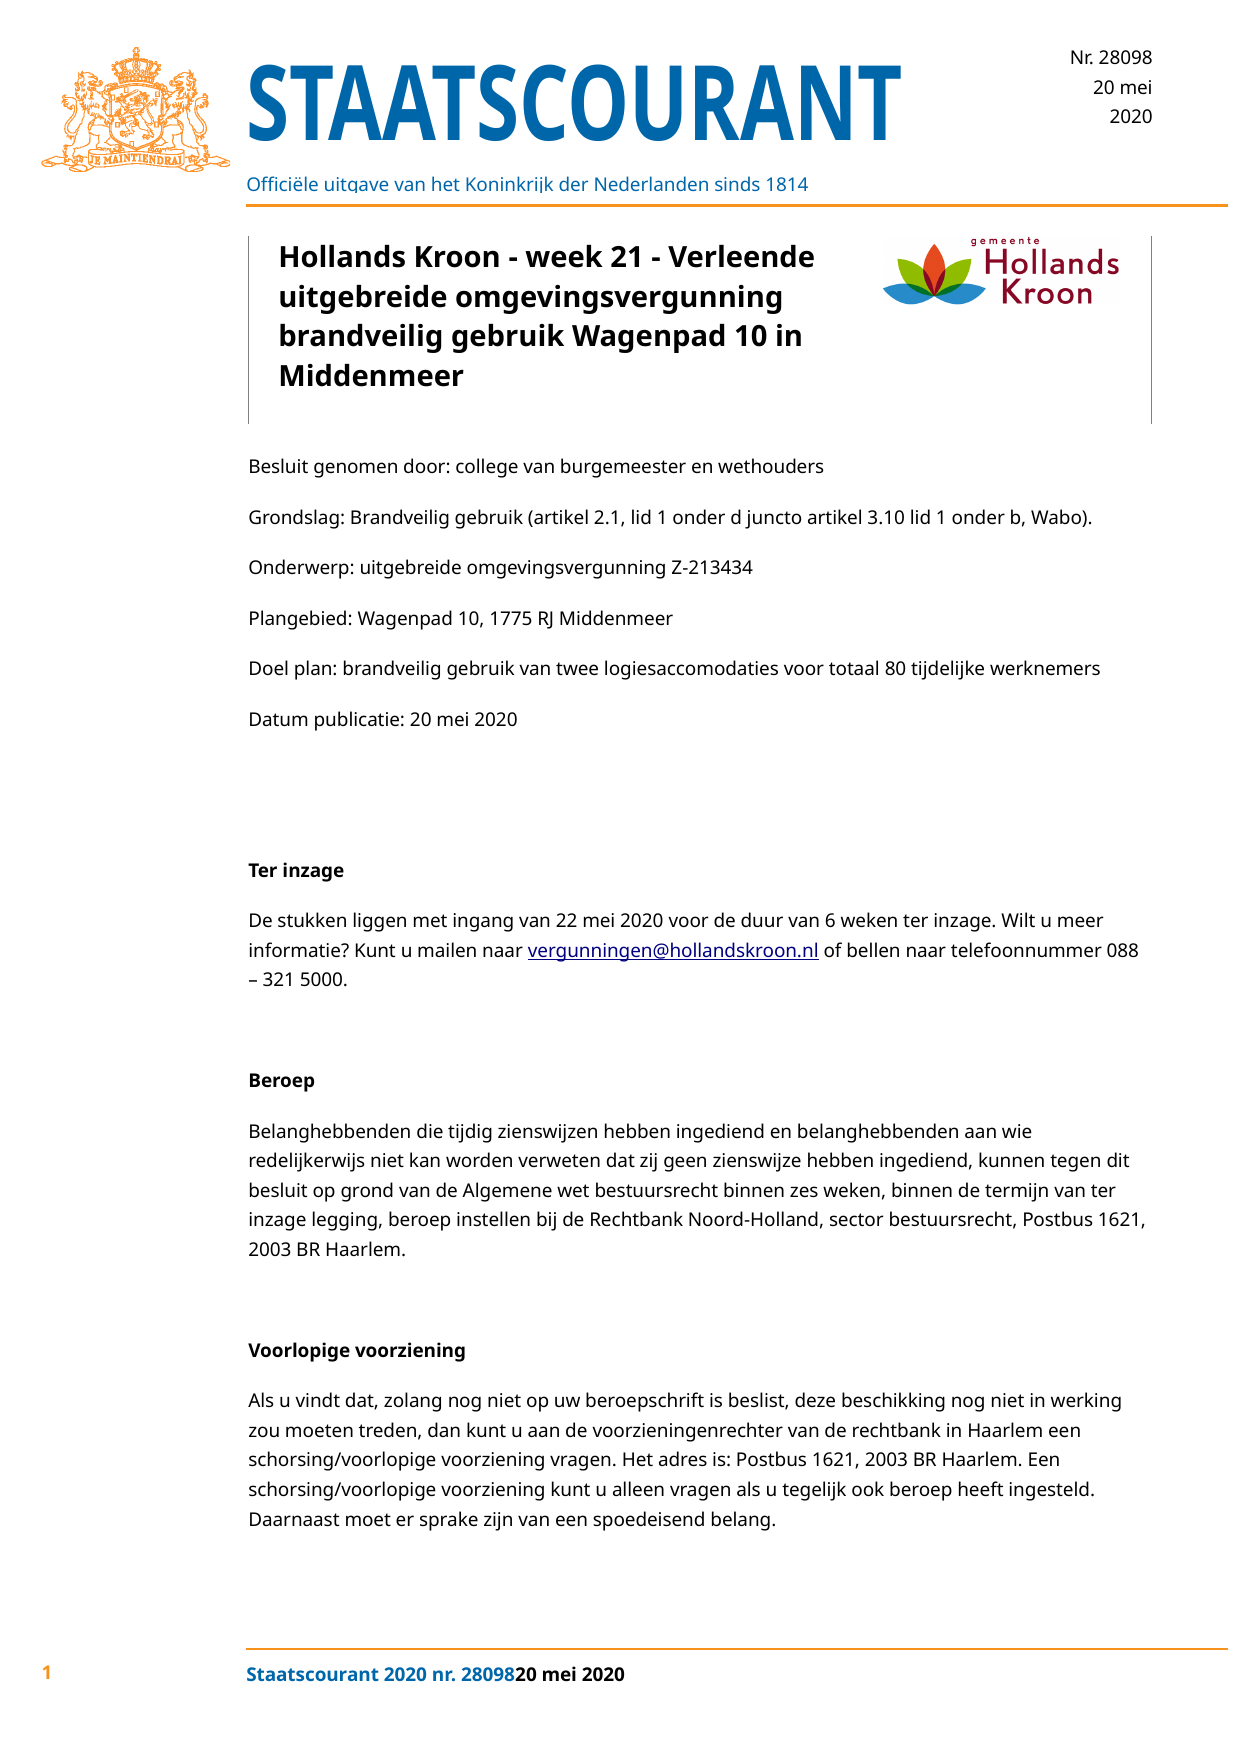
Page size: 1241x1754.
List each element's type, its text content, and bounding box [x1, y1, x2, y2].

text Beroep [248, 1067, 1152, 1093]
text Besluit genomen door: college van burgemeester en wethouders [248, 454, 1152, 479]
picture [882, 236, 1119, 305]
text Doel plan: brandveilig gebruik van twee logiesaccomodaties voor totaal 80 tijdelijke werknemers [248, 655, 1152, 681]
text Ter inzage [248, 857, 1152, 883]
table_header Hollands Kroon - week 21 - Verleende uitgebreide omgevingsvergunning brandveilig gebruik Wagenpad 10 in Middenmeer [249, 236, 850, 424]
text Onderwerp: uitgebreide omgevingsvergunning Z-213434 [248, 554, 1152, 580]
text Als u vindt dat, zolang nog niet op uw beroepschrift is beslist, deze beschikking nog niet in werking zou moeten treden, dan kunt u aan de voorzieningenrechter van de rechtbank in Haarlem een schorsing/voorlopige voorziening vragen. Het adres is: Postbus 1621, 2003 BR Haarlem. Een schorsing/voorlopige voorziening kunt u alleen vragen als u tegelijk ook beroep heeft ingesteld. Daarnaast moet er sprake zijn van een spoedeisend belang. [248, 1387, 1152, 1531]
text Plangebied: Wagenpad 10, 1775 RJ Middenmeer [248, 605, 1152, 631]
text De stukken liggen met ingang van 22 mei 2020 voor de duur van 6 weken ter inzage. Wilt u meer informatie? Kunt u mailen naar vergunningen@hollandskroon.nl of bellen naar telefoonnummer 088 – 321 5000. [248, 907, 1152, 992]
text Voorlopige voorziening [248, 1337, 1152, 1363]
table_header [850, 236, 1151, 424]
text Belanghebbenden die tijdig zienswijzen hebben ingediend en belanghebbenden aan wie redelijkerwijs niet kan worden verweten dat zij geen zienswijze hebben ingediend, kunnen tegen dit besluit op grond van de Algemene wet bestuursrecht binnen zes weken, binnen de termijn van ter inzage legging, beroep instellen bij de Rechtbank Noord-Holland, sector bestuursrecht, Postbus 1621, 2003 BR Haarlem. [248, 1118, 1152, 1262]
picture [41, 47, 231, 172]
text Grondslag: Brandveilig gebruik (artikel 2.1, lid 1 onder d juncto artikel 3.10 lid 1 onder b, Wabo). [248, 504, 1152, 530]
text Datum publicatie: 20 mei 2020 [248, 706, 1152, 731]
